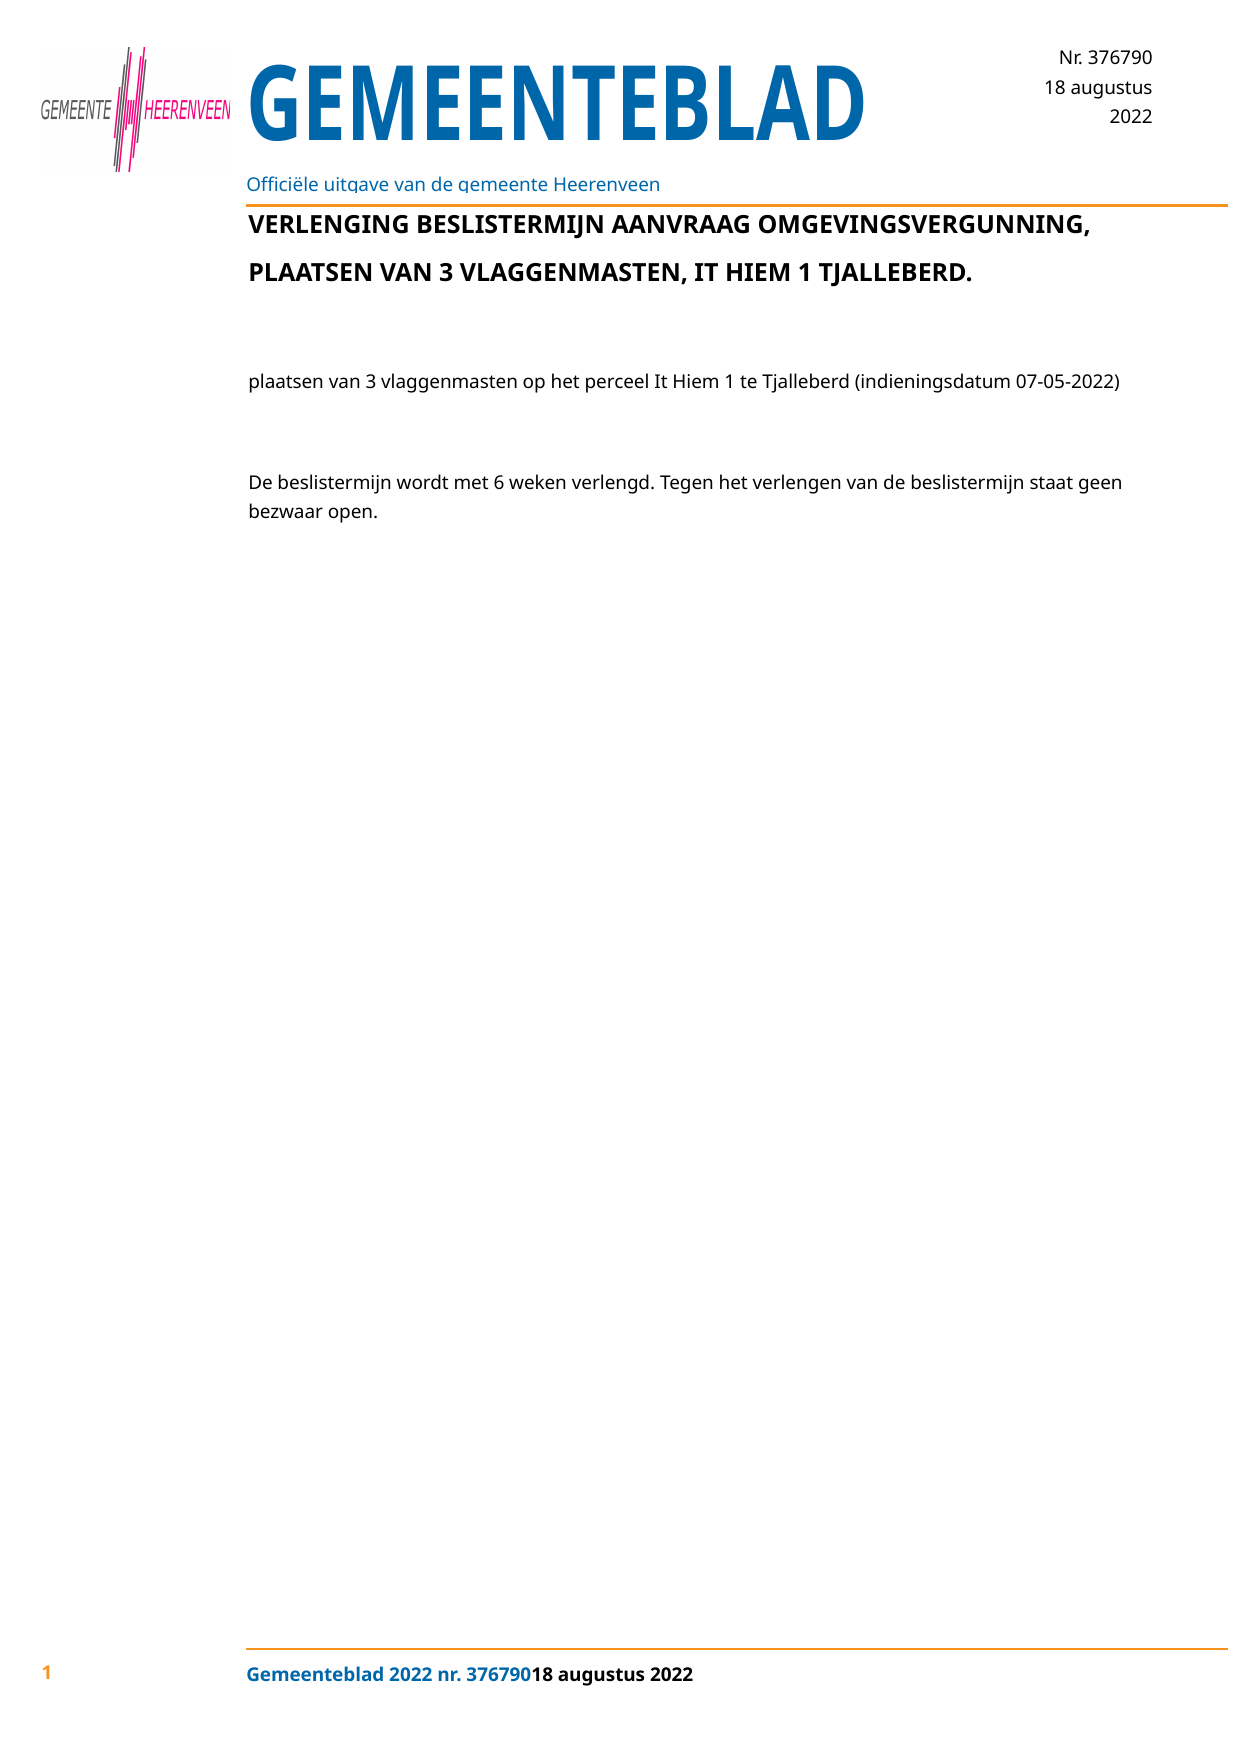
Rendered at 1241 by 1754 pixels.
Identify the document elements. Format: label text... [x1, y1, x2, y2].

picture [41, 47, 231, 172]
text VERLENGING BESLISTERMIJN AANVRAAG OMGEVINGSVERGUNNING, PLAATSEN VAN 3 VLAGGENMASTEN, IT HIEM 1 TJALLEBERD. [248, 207, 1152, 288]
text plaatsen van 3 vlaggenmasten op het perceel It Hiem 1 te Tjalleberd (indieningsdatum 07-05-2022) [248, 368, 1152, 394]
text De beslistermijn wordt met 6 weken verlengd. Tegen het verlengen van de beslistermijn staat geen bezwaar open. [248, 469, 1152, 524]
